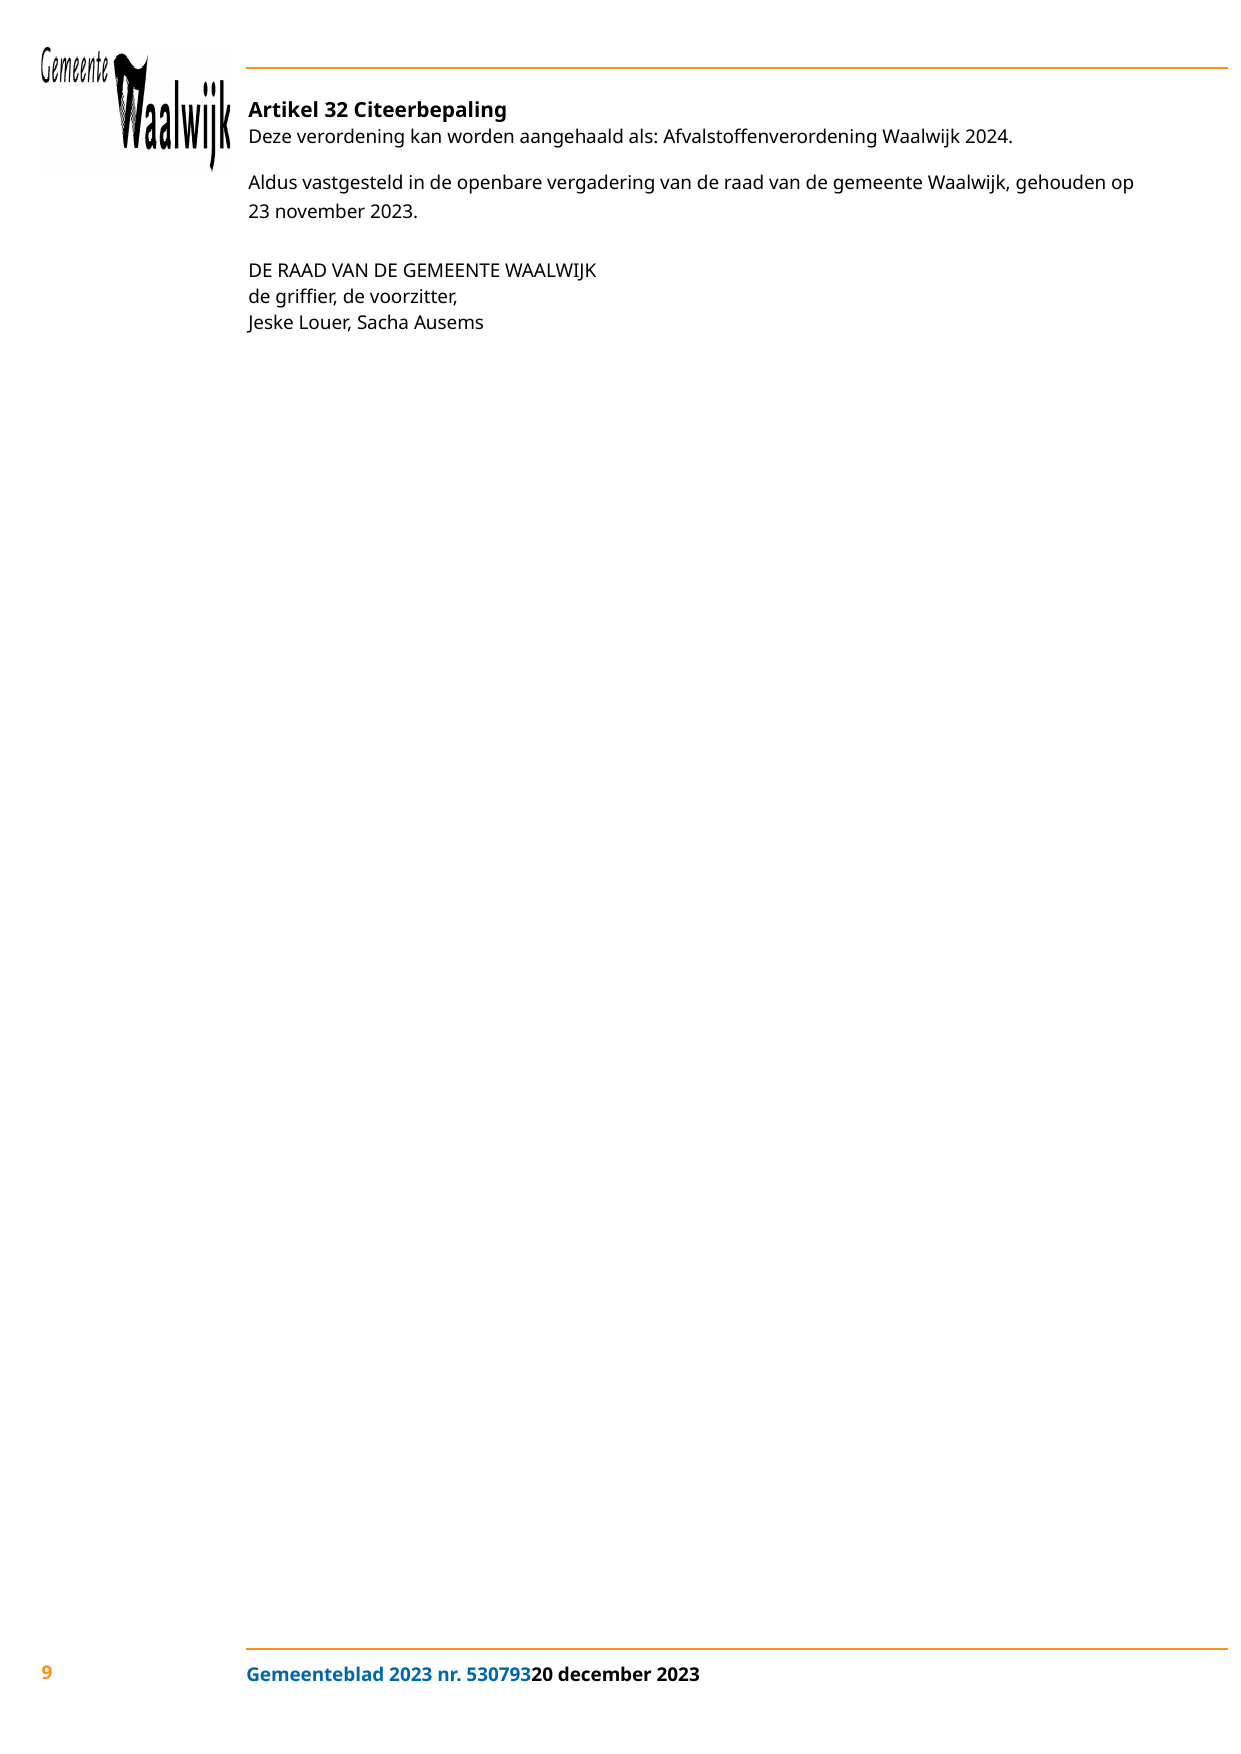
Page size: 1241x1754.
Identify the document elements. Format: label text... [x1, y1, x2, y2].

picture [41, 47, 231, 172]
text Deze verordening kan worden aangehaald als: Afvalstoffenverordening Waalwijk 2024. [248, 123, 1152, 149]
text Aldus vastgesteld in de openbare vergadering van de raad van de gemeente Waalwijk, gehouden op 23 november 2023. [248, 169, 1152, 224]
text de griffier, de voorzitter, [248, 283, 1152, 309]
text Artikel 32 Citeerbepaling [248, 95, 1152, 123]
text Jeske Louer, Sacha Ausems [248, 309, 1152, 335]
text DE RAAD VAN DE GEMEENTE WAALWIJK [248, 258, 1152, 283]
